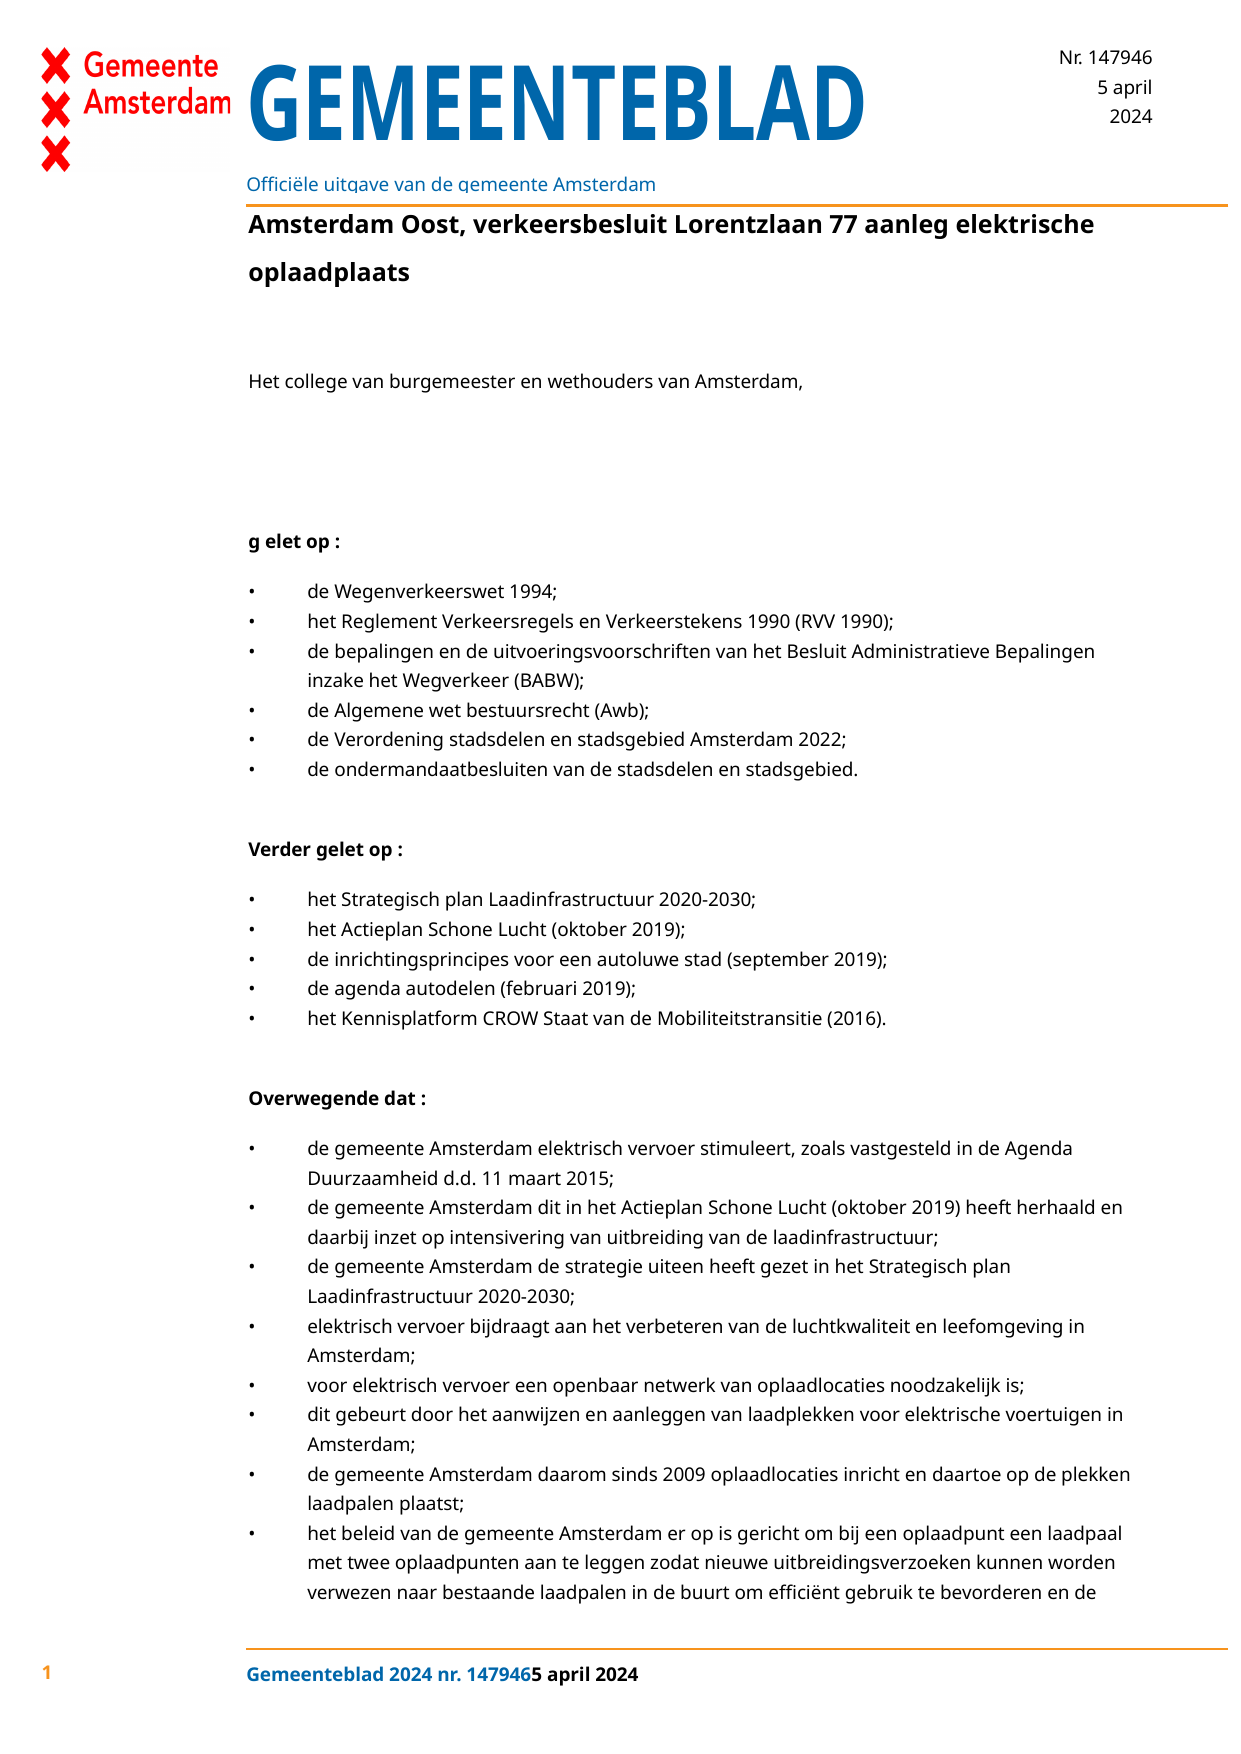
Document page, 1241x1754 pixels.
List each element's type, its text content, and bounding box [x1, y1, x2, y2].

text Overwegende dat : [248, 1085, 1152, 1111]
list de Wegenverkeerswet 1994; [248, 579, 1152, 604]
text Amsterdam Oost, verkeersbesluit Lorentzlaan 77 aanleg elektrische oplaadplaats [248, 207, 1152, 288]
list de Verordening stadsdelen en stadsgebied Amsterdam 2022; [248, 727, 1152, 752]
list het Actieplan Schone Lucht (oktober 2019); [248, 916, 1152, 942]
list de bepalingen en de uitvoeringsvoorschriften van het Besluit Administratieve Bepalingen inzake het Wegverkeer (BABW); [248, 638, 1152, 693]
list de gemeente Amsterdam de strategie uiteen heeft gezet in het Strategisch plan Laadinfrastructuur 2020-2030; [248, 1254, 1152, 1309]
list de gemeente Amsterdam daarom sinds 2009 oplaadlocaties inricht en daartoe op de plekken laadpalen plaatst; [248, 1461, 1152, 1516]
list het Strategisch plan Laadinfrastructuur 2020-2030; [248, 887, 1152, 912]
text g elet op : [248, 528, 1152, 554]
list elektrisch vervoer bijdraagt aan het verbeteren van de luchtkwaliteit en leefomgeving in Amsterdam; [248, 1313, 1152, 1368]
list voor elektrisch vervoer een openbaar netwerk van oplaadlocaties noodzakelijk is; [248, 1372, 1152, 1398]
list de gemeente Amsterdam dit in het Actieplan Schone Lucht (oktober 2019) heeft herhaald en daarbij inzet op intensivering van uitbreiding van de laadinfrastructuur; [248, 1194, 1152, 1250]
list de gemeente Amsterdam elektrisch vervoer stimuleert, zoals vastgesteld in de Agenda Duurzaamheid d.d. 11 maart 2015; [248, 1135, 1152, 1191]
list dit gebeurt door het aanwijzen en aanleggen van laadplekken voor elektrische voertuigen in Amsterdam; [248, 1402, 1152, 1457]
list het Kennisplatform CROW Staat van de Mobiliteitstransitie (2016). [248, 1005, 1152, 1031]
list het Reglement Verkeersregels en Verkeerstekens 1990 (RVV 1990); [248, 608, 1152, 634]
picture [41, 47, 231, 172]
list de agenda autodelen (februari 2019); [248, 975, 1152, 1001]
list het beleid van de gemeente Amsterdam er op is gericht om bij een oplaadpunt een laadpaal met twee oplaadpunten aan te leggen zodat nieuwe uitbreidingsverzoeken kunnen worden verwezen naar bestaande laadpalen in de buurt om efficiënt gebruik te bevorderen en de [248, 1520, 1152, 1605]
list de Algemene wet bestuursrecht (Awb); [248, 697, 1152, 723]
text Verder gelet op : [248, 836, 1152, 862]
list de ondermandaatbesluiten van de stadsdelen en stadsgebied. [248, 756, 1152, 782]
list de inrichtingsprincipes voor een autoluwe stad (september 2019); [248, 946, 1152, 971]
text Het college van burgemeester en wethouders van Amsterdam, [248, 368, 1152, 394]
